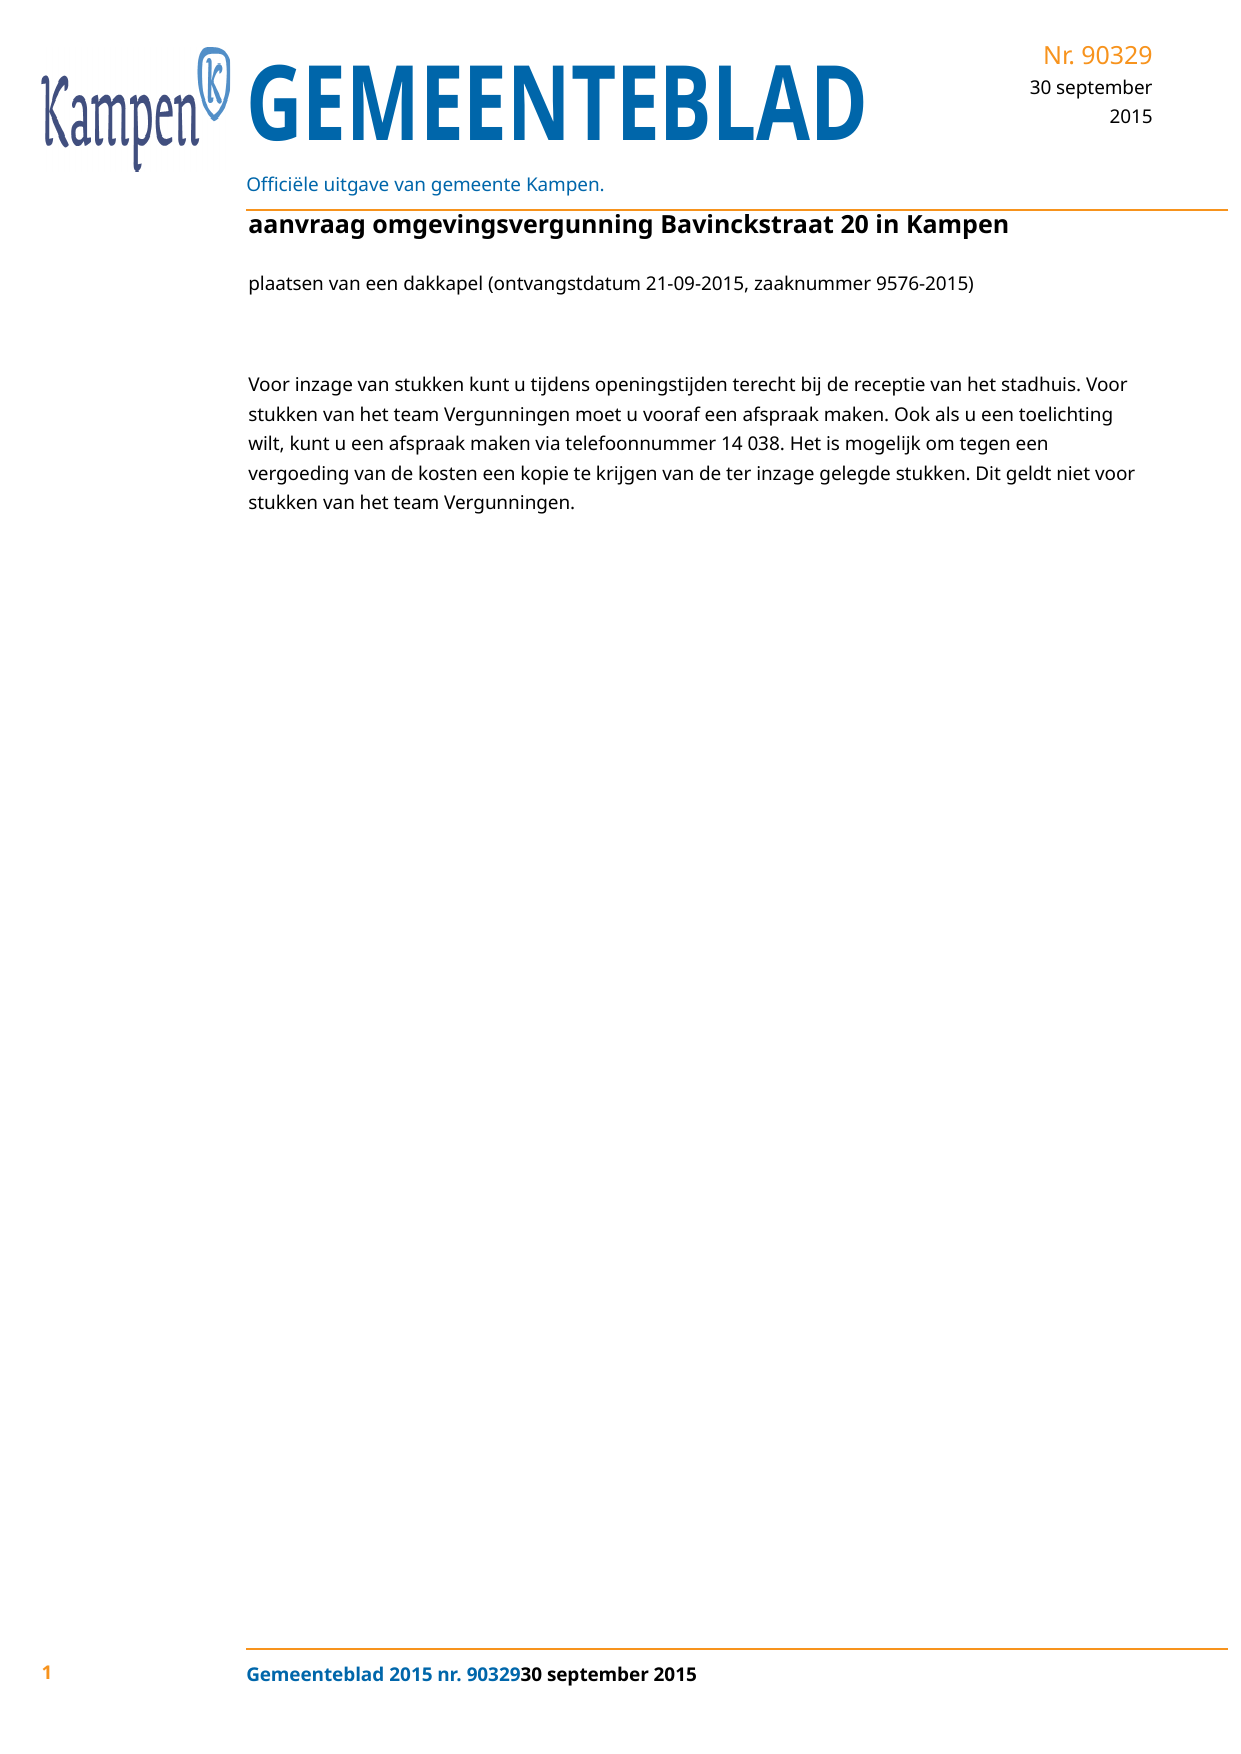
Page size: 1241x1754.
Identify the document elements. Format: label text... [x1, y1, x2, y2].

text aanvraag omgevingsvergunning Bavinckstraat 20 in Kampen [248, 211, 1152, 241]
text Voor inzage van stukken kunt u tijdens openingstijden terecht bij de receptie van het stadhuis. Voor stukken van het team Vergunningen moet u vooraf een afspraak maken. Ook als u een toelichting wilt, kunt u een afspraak maken via telefoonnummer 14 038. Het is mogelijk om tegen een vergoeding van de kosten een kopie te krijgen van de ter inzage gelegde stukken. Dit geldt niet voor stukken van het team Vergunningen. [248, 371, 1152, 515]
picture [41, 47, 231, 172]
text plaatsen van een dakkapel (ontvangstdatum 21-09-2015, zaaknummer 9576-2015) [248, 270, 1152, 296]
